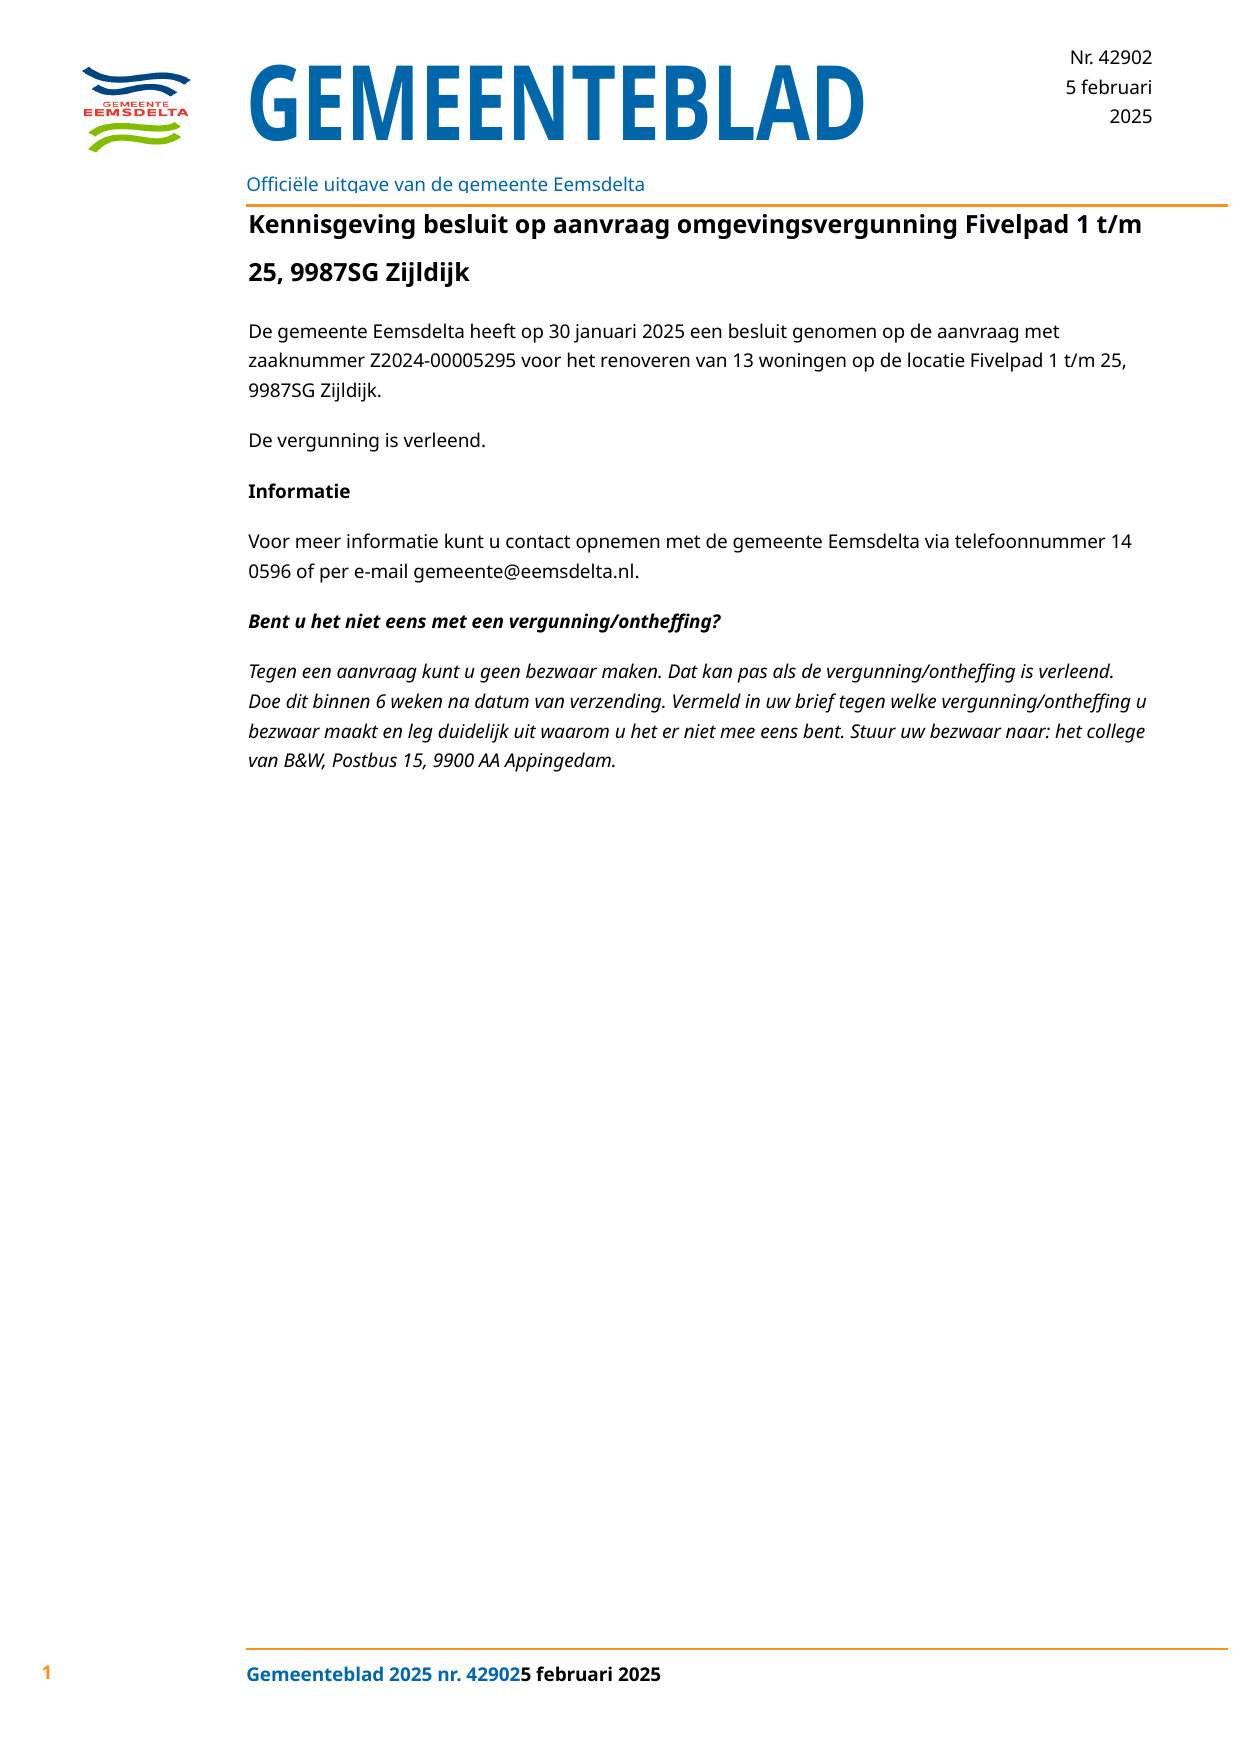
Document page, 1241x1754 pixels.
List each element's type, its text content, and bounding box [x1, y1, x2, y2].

text Bent u het niet eens met een vergunning/ontheffing? [248, 608, 1152, 634]
picture [41, 47, 231, 172]
text Informatie [248, 478, 1152, 504]
text Kennisgeving besluit op aanvraag omgevingsvergunning Fivelpad 1 t/m 25, 9987SG Zijldijk [248, 207, 1152, 288]
text Voor meer informatie kunt u contact opnemen met de gemeente Eemsdelta via telefoonnummer 14 0596 of per e-mail gemeente@eemsdelta.nl. [248, 528, 1152, 584]
text Tegen een aanvraag kunt u geen bezwaar maken. Dat kan pas als de vergunning/ontheffing is verleend. Doe dit binnen 6 weken na datum van verzending. Vermeld in uw brief tegen welke vergunning/ontheffing u bezwaar maakt en leg duidelijk uit waarom u het er niet mee eens bent. Stuur uw bezwaar naar: het college van B&W, Postbus 15, 9900 AA Appingedam. [248, 659, 1152, 773]
text De gemeente Eemsdelta heeft op 30 januari 2025 een besluit genomen op de aanvraag met zaaknummer Z2024-00005295 voor het renoveren van 13 woningen op de locatie Fivelpad 1 t/m 25, 9987SG Zijldijk. [248, 318, 1152, 403]
text De vergunning is verleend. [248, 427, 1152, 453]
